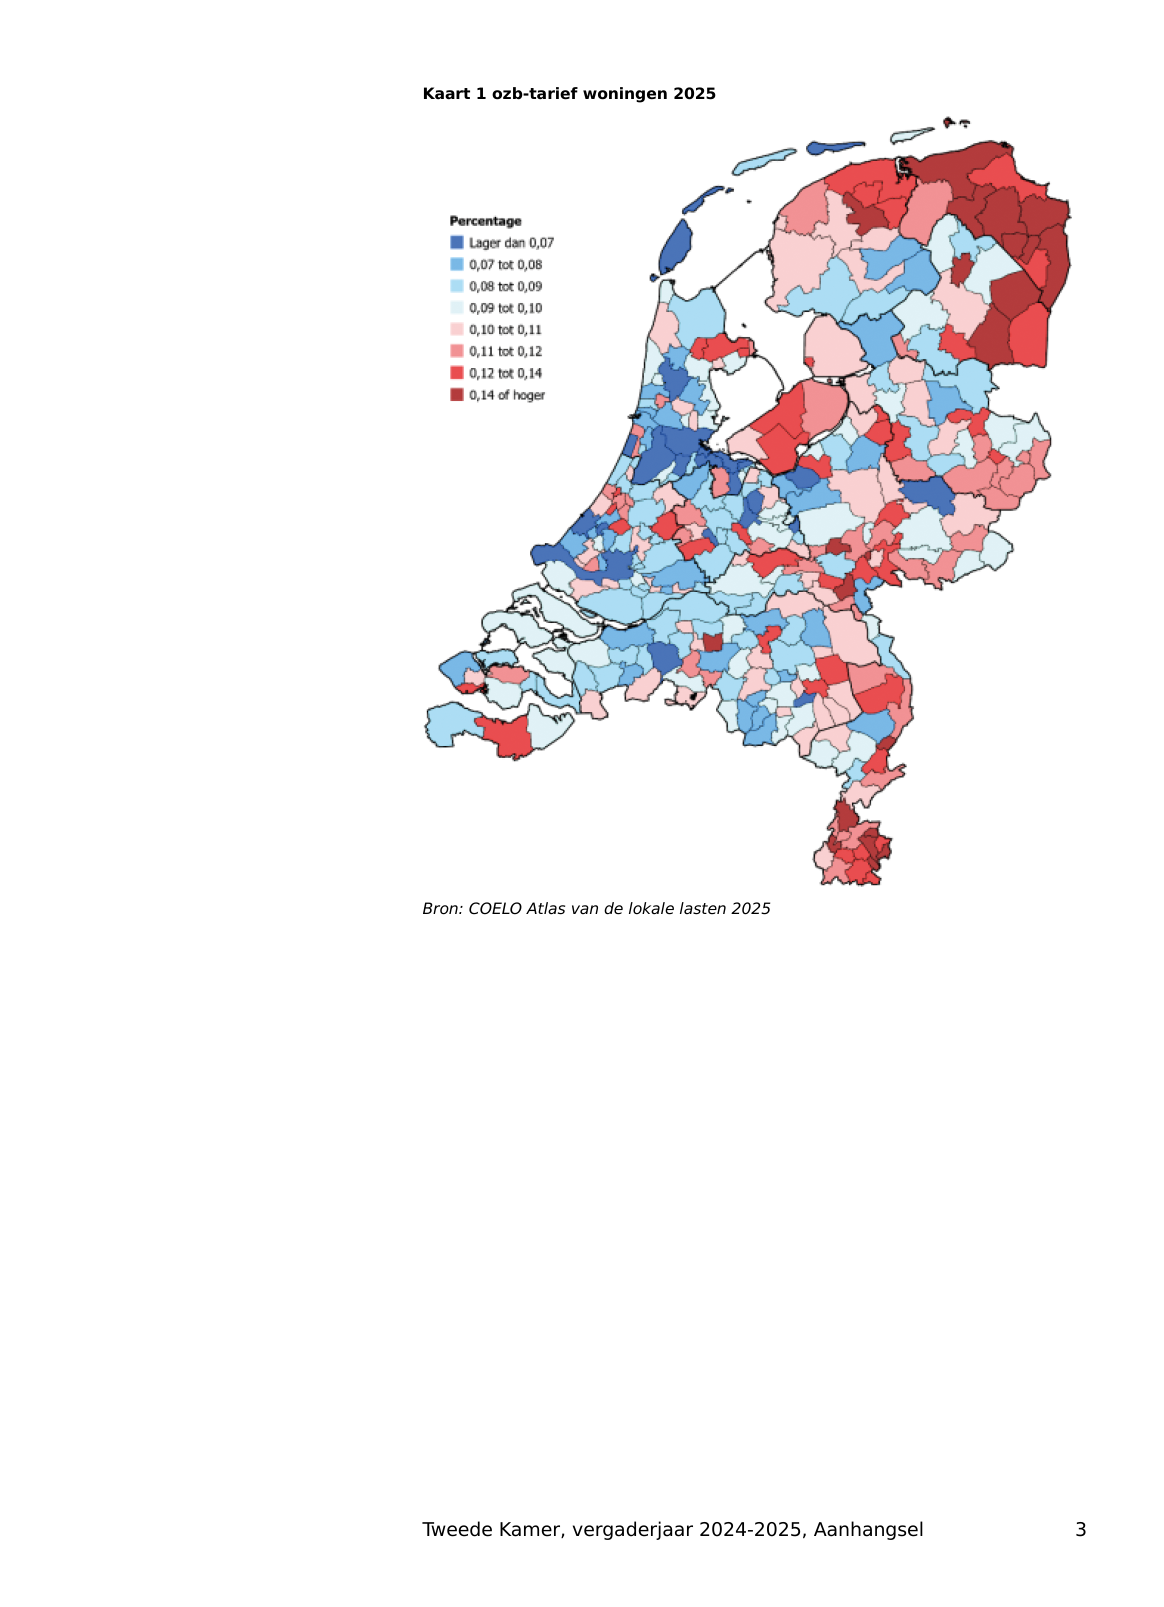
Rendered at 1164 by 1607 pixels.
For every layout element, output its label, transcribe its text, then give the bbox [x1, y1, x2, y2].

picture [422, 115, 1072, 889]
text Bron: COELO Atlas van de lokale lasten 2025 [422, 900, 1072, 918]
text Kaart 1 ozb-tarief woningen 2025 [422, 85, 1072, 103]
